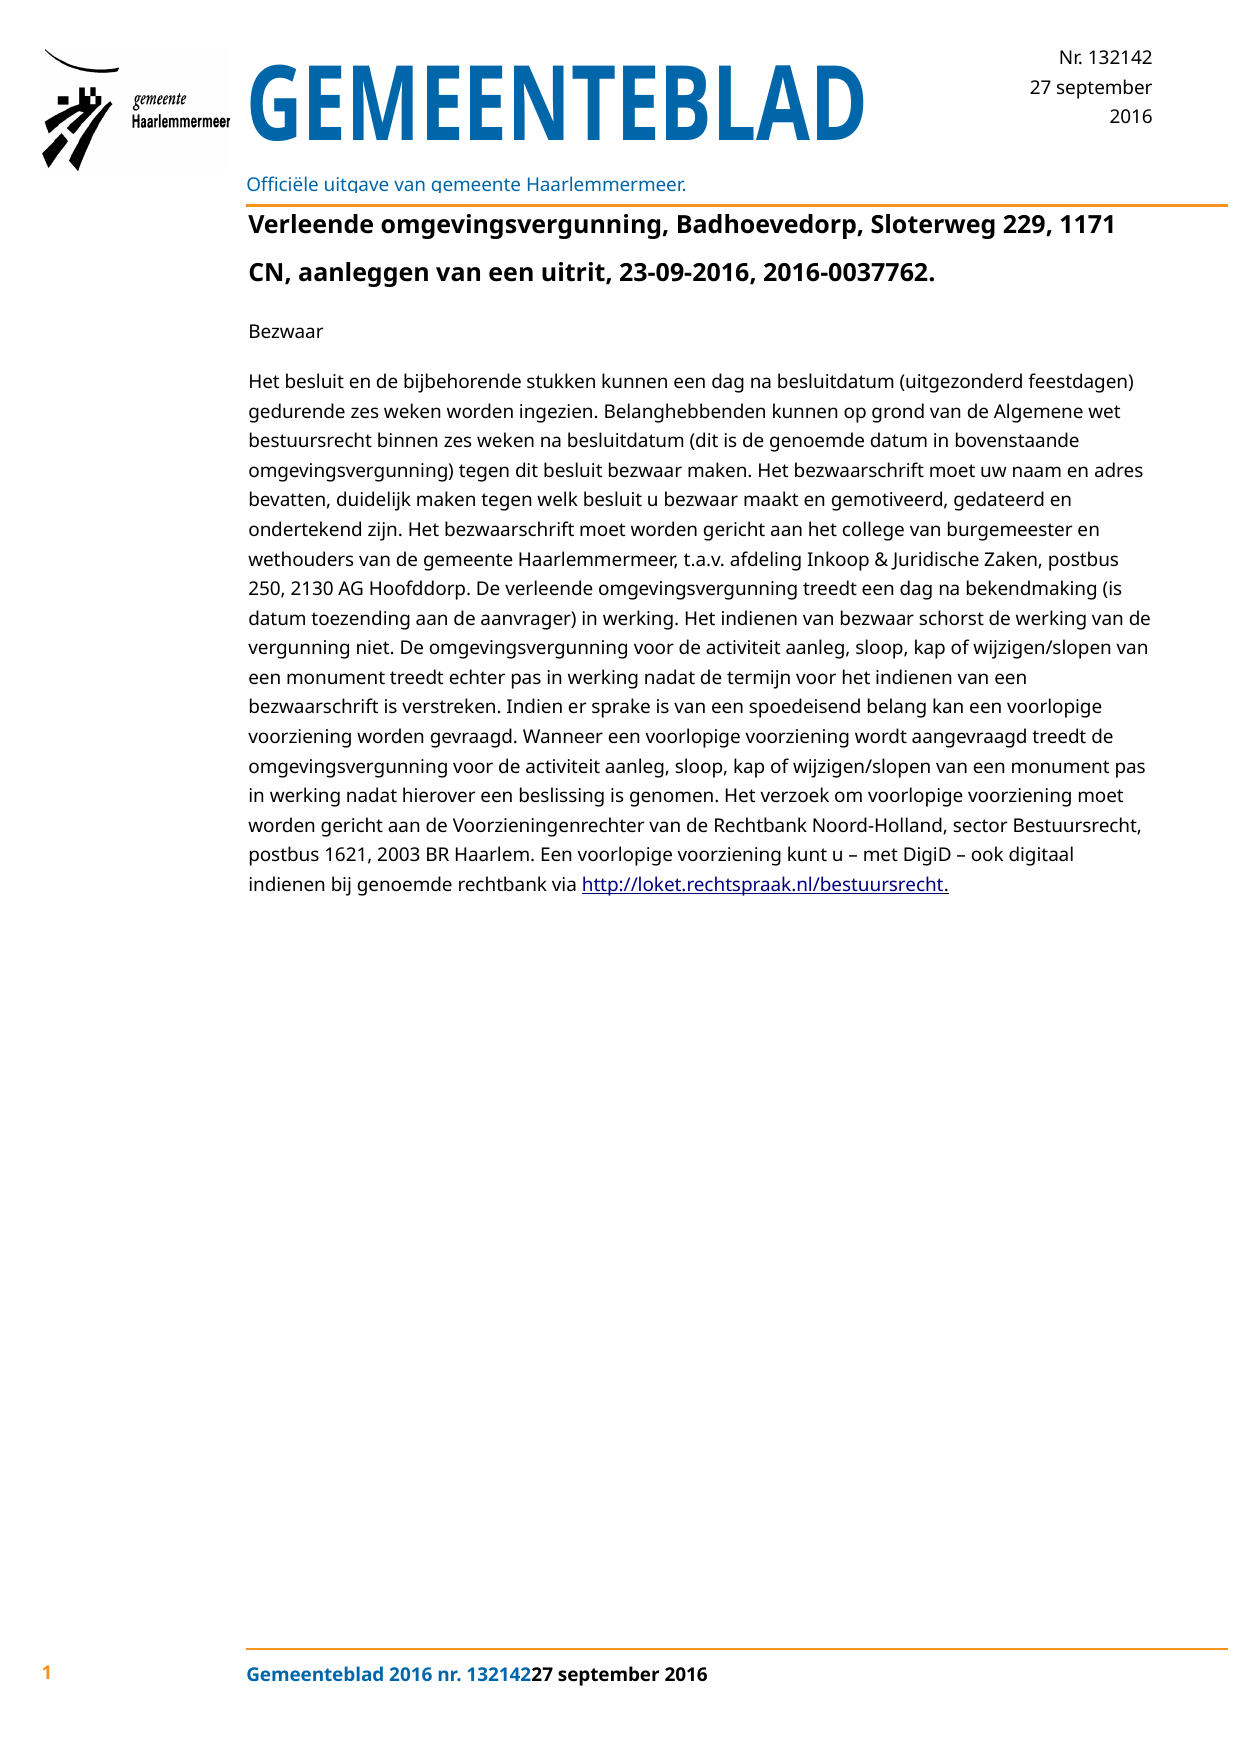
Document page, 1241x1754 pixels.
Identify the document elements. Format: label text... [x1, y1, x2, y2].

text Het besluit en de bijbehorende stukken kunnen een dag na besluitdatum (uitgezonderd feestdagen) gedurende zes weken worden ingezien. Belanghebbenden kunnen op grond van de Algemene wet bestuursrecht binnen zes weken na besluitdatum (dit is de genoemde datum in bovenstaande omgevingsvergunning) tegen dit besluit bezwaar maken. Het bezwaarschrift moet uw naam en adres bevatten, duidelijk maken tegen welk besluit u bezwaar maakt en gemotiveerd, gedateerd en ondertekend zijn. Het bezwaarschrift moet worden gericht aan het college van burgemeester en wethouders van de gemeente Haarlemmermeer, t.a.v. afdeling Inkoop & Juridische Zaken, postbus 250, 2130 AG Hoofddorp. De verleende omgevingsvergunning treedt een dag na bekendmaking (is datum toezending aan de aanvrager) in werking. Het indienen van bezwaar schorst de werking van de vergunning niet. De omgevingsvergunning voor de activiteit aanleg, sloop, kap of wijzigen/slopen van een monument treedt echter pas in werking nadat de termijn voor het indienen van een bezwaarschrift is verstreken. Indien er sprake is van een spoedeisend belang kan een voorlopige voorziening worden gevraagd. Wanneer een voorlopige voorziening wordt aangevraagd treedt de omgevingsvergunning voor de activiteit aanleg, sloop, kap of wijzigen/slopen van een monument pas in werking nadat hierover een beslissing is genomen. Het verzoek om voorlopige voorziening moet worden gericht aan de Voorzieningenrechter van de Rechtbank Noord-Holland, sector Bestuursrecht, postbus 1621, 2003 BR Haarlem. Een voorlopige voorziening kunt u – met DigiD – ook digitaal indienen bij genoemde rechtbank via http://loket.rechtspraak.nl/bestuursrecht. [248, 368, 1152, 897]
text Bezwaar [248, 318, 1152, 344]
text Verleende omgevingsvergunning, Badhoevedorp, Sloterweg 229, 1171 CN, aanleggen van een uitrit, 23-09-2016, 2016-0037762. [248, 207, 1152, 288]
picture [41, 47, 231, 172]
